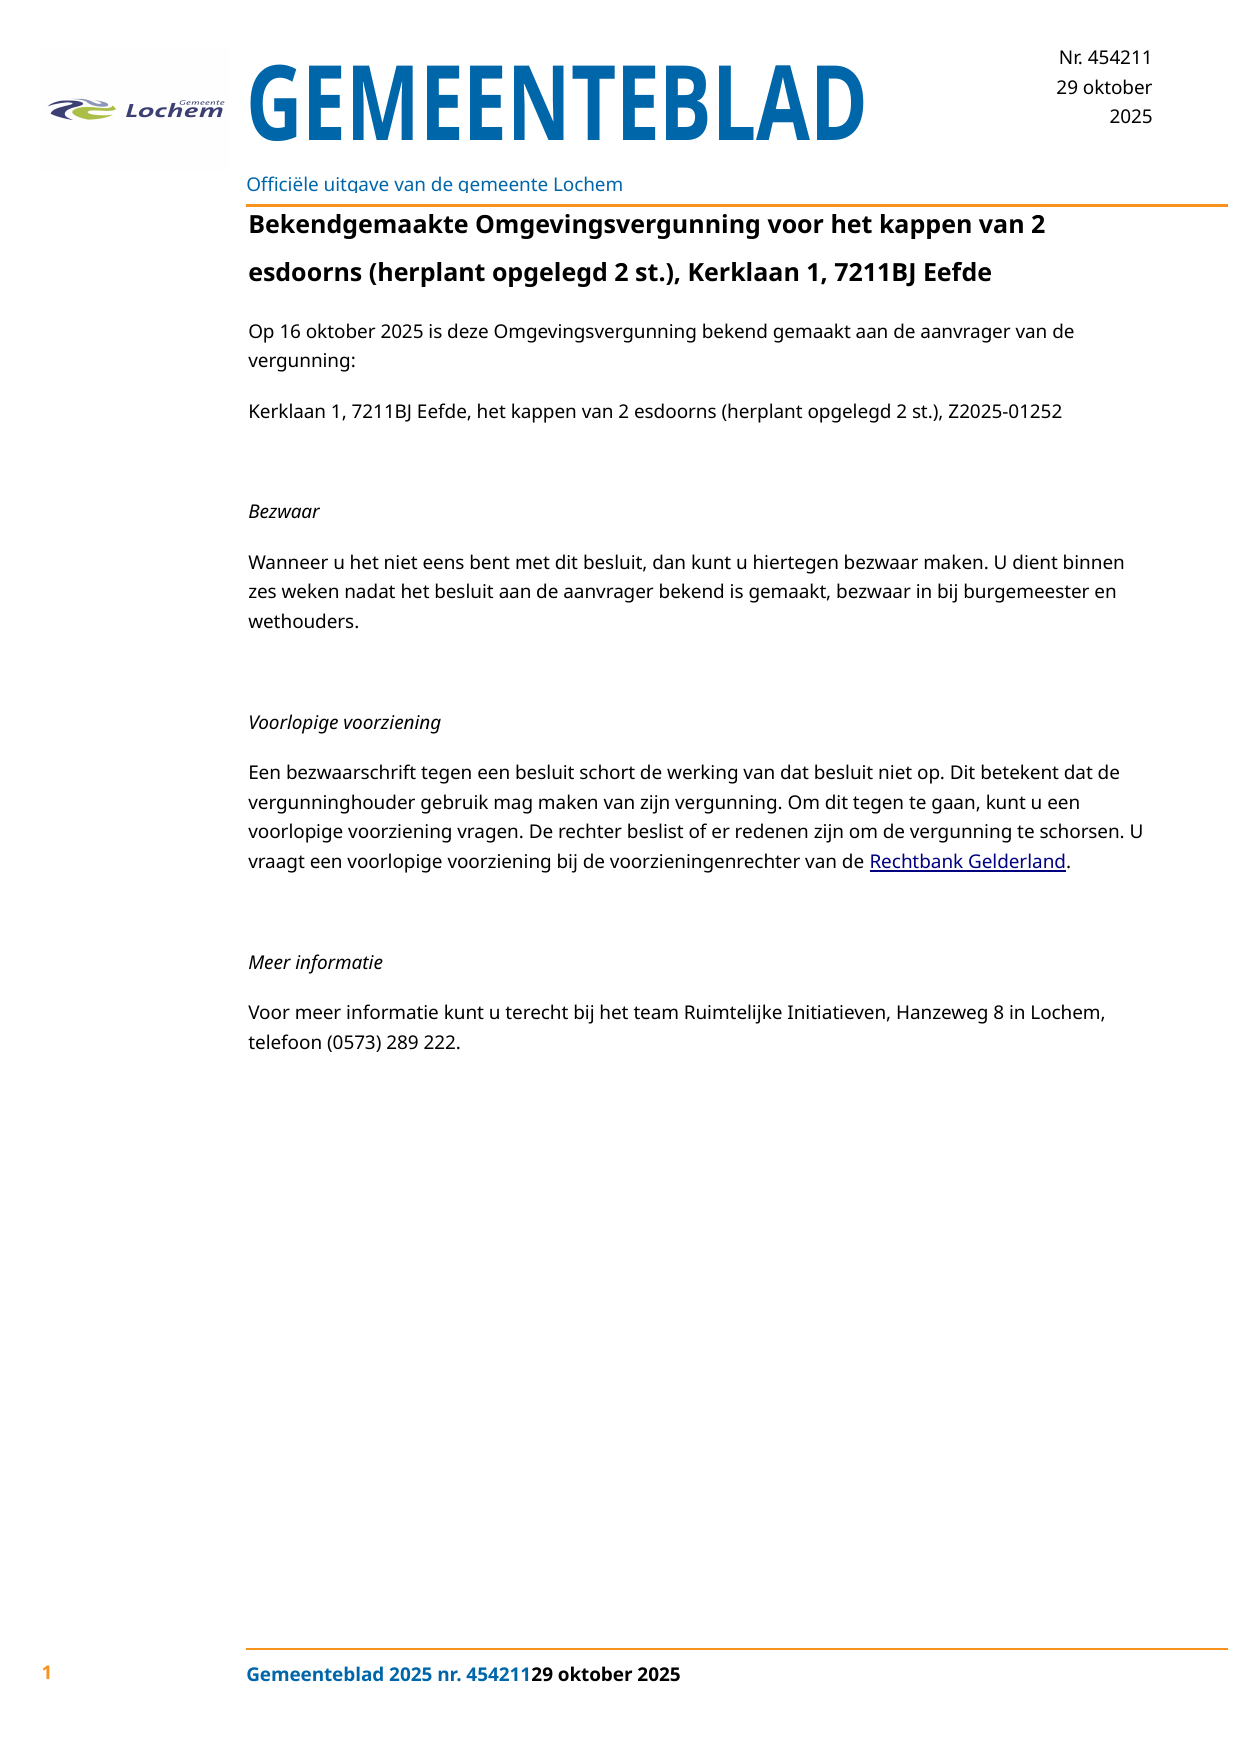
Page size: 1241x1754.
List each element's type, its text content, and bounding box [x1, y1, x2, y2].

text Wanneer u het niet eens bent met dit besluit, dan kunt u hiertegen bezwaar maken. U dient binnen zes weken nadat het besluit aan de aanvrager bekend is gemaakt, bezwaar in bij burgemeester en wethouders. [248, 549, 1152, 634]
text Voor meer informatie kunt u terecht bij het team Ruimtelijke Initiatieven, Hanzeweg 8 in Lochem, telefoon (0573) 289 222. [248, 999, 1152, 1055]
text Bekendgemaakte Omgevingsvergunning voor het kappen van 2 esdoorns (herplant opgelegd 2 st.), Kerklaan 1, 7211BJ Eefde [248, 207, 1152, 288]
picture [41, 47, 231, 172]
text Bezwaar [248, 499, 1152, 524]
text Op 16 oktober 2025 is deze Omgevingsvergunning bekend gemaakt aan de aanvrager van de vergunning: [248, 318, 1152, 373]
text Voorlopige voorziening [248, 709, 1152, 735]
text Een bezwaarschrift tegen een besluit schort de werking van dat besluit niet op. Dit betekent dat de vergunninghouder gebruik mag maken van zijn vergunning. Om dit tegen te gaan, kunt u een voorlopige voorziening vragen. De rechter beslist of er redenen zijn om de vergunning te schorsen. U vraagt een voorlopige voorziening bij de voorzieningenrechter van de Rechtbank Gelderland. [248, 759, 1152, 874]
text Kerklaan 1, 7211BJ Eefde, het kappen van 2 esdoorns (herplant opgelegd 2 st.), Z2025-01252 [248, 398, 1152, 424]
text Meer informatie [248, 949, 1152, 975]
